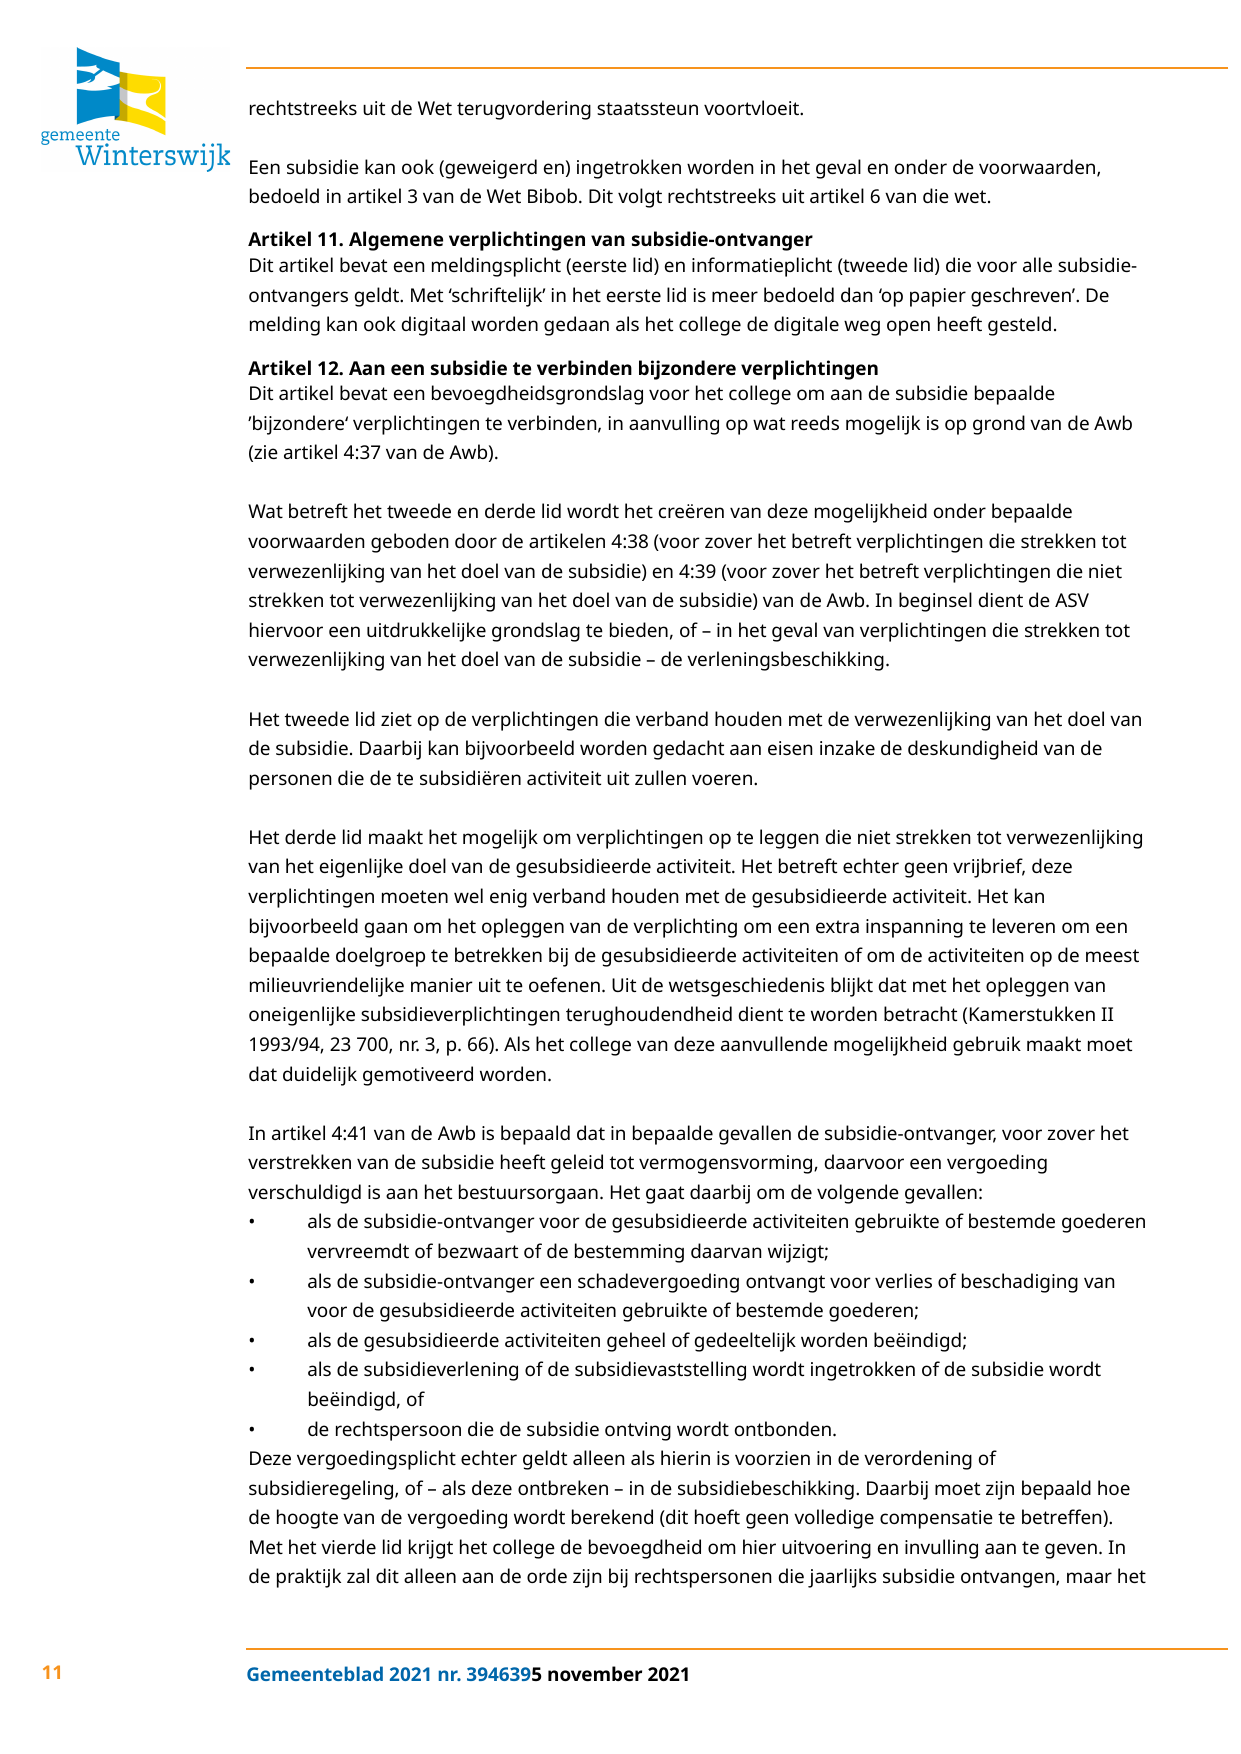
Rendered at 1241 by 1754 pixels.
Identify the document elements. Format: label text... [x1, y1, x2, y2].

list als de subsidie-ontvanger voor de gesubsidieerde activiteiten gebruikte of bestemde goederen vervreemdt of bezwaart of de bestemming daarvan wijzigt; [248, 1209, 1152, 1264]
list als de gesubsidieerde activiteiten geheel of gedeeltelijk worden beëindigd; [248, 1327, 1152, 1353]
text Deze vergoedingsplicht echter geldt alleen als hierin is voorzien in de verordening of subsidieregeling, of – als deze ontbreken – in de subsidiebeschikking. Daarbij moet zijn bepaald hoe de hoogte van de vergoeding wordt berekend (dit hoeft geen volledige compensatie te betreffen). Met het vierde lid krijgt het college de bevoegdheid om hier uitvoering en invulling aan te geven. In de praktijk zal dit alleen aan de orde zijn bij rechtspersonen die jaarlijks subsidie ontvangen, maar het [248, 1445, 1152, 1589]
text In artikel 4:41 van de Awb is bepaald dat in bepaalde gevallen de subsidie-ontvanger, voor zover het verstrekken van de subsidie heeft geleid tot vermogensvorming, daarvoor een vergoeding verschuldigd is aan het bestuursorgaan. Het gaat daarbij om de volgende gevallen: [248, 1120, 1152, 1205]
text Dit artikel bevat een bevoegdheidsgrondslag voor het college om aan de subsidie bepaalde ’bijzondere‘ verplichtingen te verbinden, in aanvulling op wat reeds mogelijk is op grond van de Awb (zie artikel 4:37 van de Awb). [248, 380, 1152, 465]
text Een subsidie kan ook (geweigerd en) ingetrokken worden in het geval en onder de voorwaarden, bedoeld in artikel 3 van de Wet Bibob. Dit volgt rechtstreeks uit artikel 6 van die wet. [248, 154, 1152, 209]
list als de subsidie-ontvanger een schadevergoeding ontvangt voor verlies of beschadiging van voor de gesubsidieerde activiteiten gebruikte of bestemde goederen; [248, 1268, 1152, 1323]
text Het tweede lid ziet op de verplichtingen die verband houden met de verwezenlijking van het doel van de subsidie. Daarbij kan bijvoorbeeld worden gedacht aan eisen inzake de deskundigheid van de personen die de te subsidiëren activiteit uit zullen voeren. [248, 706, 1152, 791]
text Artikel 12. Aan een subsidie te verbinden bijzondere verplichtingen [248, 355, 1152, 380]
text Dit artikel bevat een meldingsplicht (eerste lid) en informatieplicht (tweede lid) die voor alle subsidie-ontvangers geldt. Met ‘schriftelijk’ in het eerste lid is meer bedoeld dan ‘op papier geschreven’. De melding kan ook digitaal worden gedaan als het college de digitale weg open heeft gesteld. [248, 252, 1152, 337]
picture [225, 153, 231, 162]
text Het derde lid maakt het mogelijk om verplichtingen op te leggen die niet strekken tot verwezenlijking van het eigenlijke doel van de gesubsidieerde activiteit. Het betreft echter geen vrijbrief, deze verplichtingen moeten wel enig verband houden met de gesubsidieerde activiteit. Het kan bijvoorbeeld gaan om het opleggen van de verplichting om een extra inspanning te leveren om een bepaalde doelgroep te betrekken bij de gesubsidieerde activiteiten of om de activiteiten op de meest milieuvriendelijke manier uit te oefenen. Uit de wetsgeschiedenis blijkt dat met het opleggen van oneigenlijke subsidieverplichtingen terughoudendheid dient te worden betracht (Kamerstukken II 1993/94, 23 700, nr. 3, p. 66). Als het college van deze aanvullende mogelijkheid gebruik maakt moet dat duidelijk gemotiveerd worden. [248, 824, 1152, 1087]
text Wat betreft het tweede en derde lid wordt het creëren van deze mogelijkheid onder bepaalde voorwaarden geboden door de artikelen 4:38 (voor zover het betreft verplichtingen die strekken tot verwezenlijking van het doel van de subsidie) en 4:39 (voor zover het betreft verplichtingen die niet strekken tot verwezenlijking van het doel van de subsidie) van de Awb. In beginsel dient de ASV hiervoor een uitdrukkelijke grondslag te bieden, of – in het geval van verplichtingen die strekken tot verwezenlijking van het doel van de subsidie – de verleningsbeschikking. [248, 499, 1152, 672]
text rechtstreeks uit de Wet terugvordering staatssteun voortvloeit. [248, 95, 1152, 121]
picture [41, 47, 231, 172]
list de rechtspersoon die de subsidie ontving wordt ontbonden. [248, 1416, 1152, 1442]
list als de subsidieverlening of de subsidievaststelling wordt ingetrokken of de subsidie wordt beëindigd, of [248, 1357, 1152, 1412]
text Artikel 11. Algemene verplichtingen van subsidie-ontvanger [248, 227, 1152, 252]
